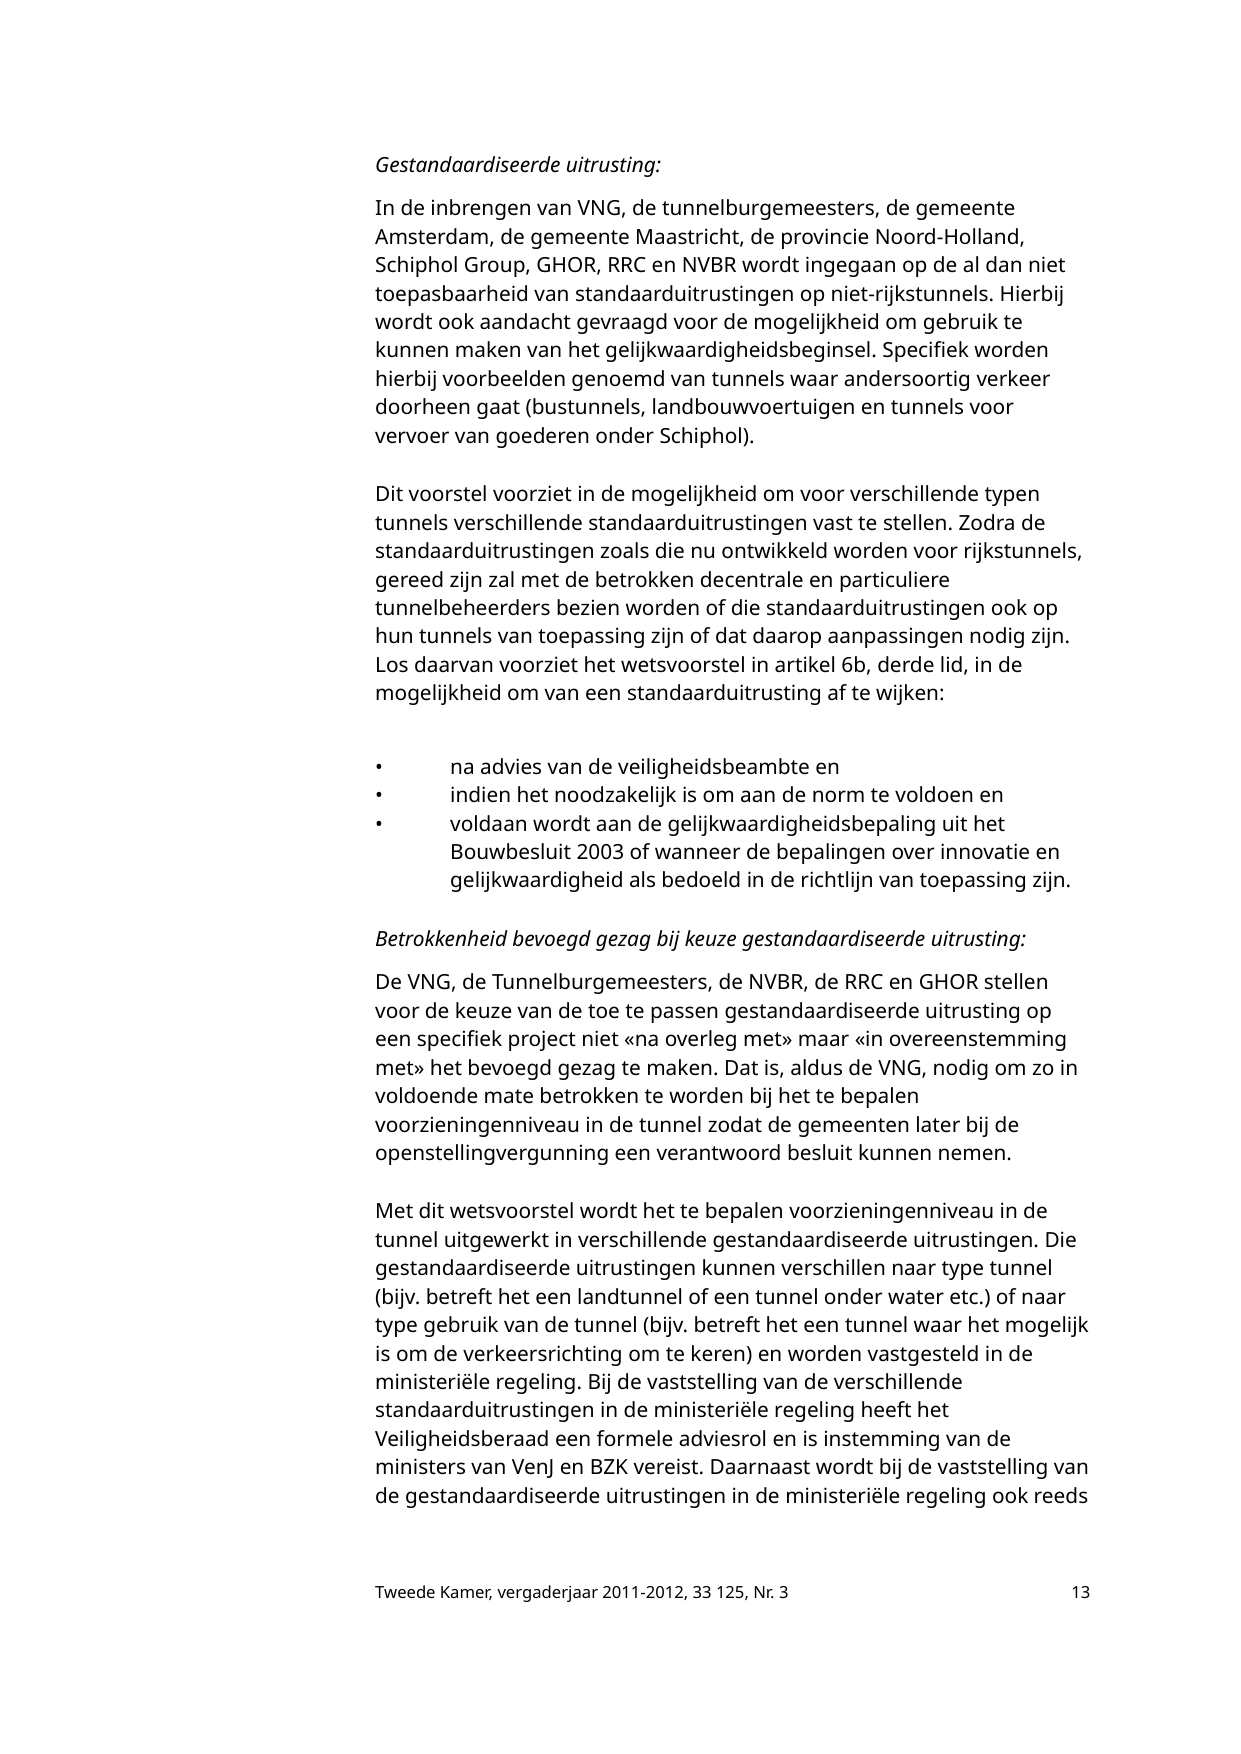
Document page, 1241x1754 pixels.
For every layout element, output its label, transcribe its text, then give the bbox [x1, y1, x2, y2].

text De VNG, de Tunnelburgemeesters, de NVBR, de RRC en GHOR stellen voor de keuze van de toe te passen gestandaardiseerde uitrusting op een specifiek project niet «na overleg met» maar «in overeenstemming met» het bevoegd gezag te maken. Dat is, aldus de VNG, nodig om zo in voldoende mate betrokken te worden bij het te bepalen voorzieningenniveau in de tunnel zodat de gemeenten later bij de openstellingvergunning een verantwoord besluit kunnen nemen. [375, 967, 1090, 1167]
text Gestandaardiseerde uitrusting: [375, 150, 1090, 178]
list na advies van de veiligheidsbeambte en [375, 752, 1090, 780]
list voldaan wordt aan de gelijkwaardigheidsbepaling uit het Bouwbesluit 2003 of wanneer de bepalingen over innovatie en gelijkwaardigheid als bedoeld in de richtlijn van toepassing zijn. [375, 809, 1090, 894]
text Dit voorstel voorziet in de mogelijkheid om voor verschillende typen tunnels verschillende standaarduitrustingen vast te stellen. Zodra de standaarduitrustingen zoals die nu ontwikkeld worden voor rijkstunnels, gereed zijn zal met de betrokken decentrale en particuliere tunnelbeheerders bezien worden of die standaarduitrustingen ook op hun tunnels van toepassing zijn of dat daarop aanpassingen nodig zijn. Los daarvan voorziet het wetsvoorstel in artikel 6b, derde lid, in de mogelijkheid om van een standaarduitrusting af te wijken: [375, 479, 1090, 707]
list indien het noodzakelijk is om aan de norm te voldoen en [375, 780, 1090, 809]
text In de inbrengen van VNG, de tunnelburgemeesters, de gemeente Amsterdam, de gemeente Maastricht, de provincie Noord-Holland, Schiphol Group, GHOR, RRC en NVBR wordt ingegaan op de al dan niet toepasbaarheid van standaarduitrustingen op niet-rijkstunnels. Hierbij wordt ook aandacht gevraagd voor de mogelijkheid om gebruik te kunnen maken van het gelijkwaardigheidsbeginsel. Specifiek worden hierbij voorbeelden genoemd van tunnels waar andersoortig verkeer doorheen gaat (bustunnels, landbouwvoertuigen en tunnels voor vervoer van goederen onder Schiphol). [375, 193, 1090, 449]
text Betrokkenheid bevoegd gezag bij keuze gestandaardiseerde uitrusting: [375, 924, 1090, 952]
text Met dit wetsvoorstel wordt het te bepalen voorzieningenniveau in de tunnel uitgewerkt in verschillende gestandaardiseerde uitrustingen. Die gestandaardiseerde uitrustingen kunnen verschillen naar type tunnel (bijv. betreft het een landtunnel of een tunnel onder water etc.) of naar type gebruik van de tunnel (bijv. betreft het een tunnel waar het mogelijk is om de verkeersrichting om te keren) en worden vastgesteld in de ministeriële regeling. Bij de vaststelling van de verschillende standaarduitrustingen in de ministeriële regeling heeft het Veiligheidsberaad een formele adviesrol en is instemming van de ministers van VenJ en BZK vereist. Daarnaast wordt bij de vaststelling van de gestandaardiseerde uitrustingen in de ministeriële regeling ook reeds [375, 1197, 1090, 1509]
